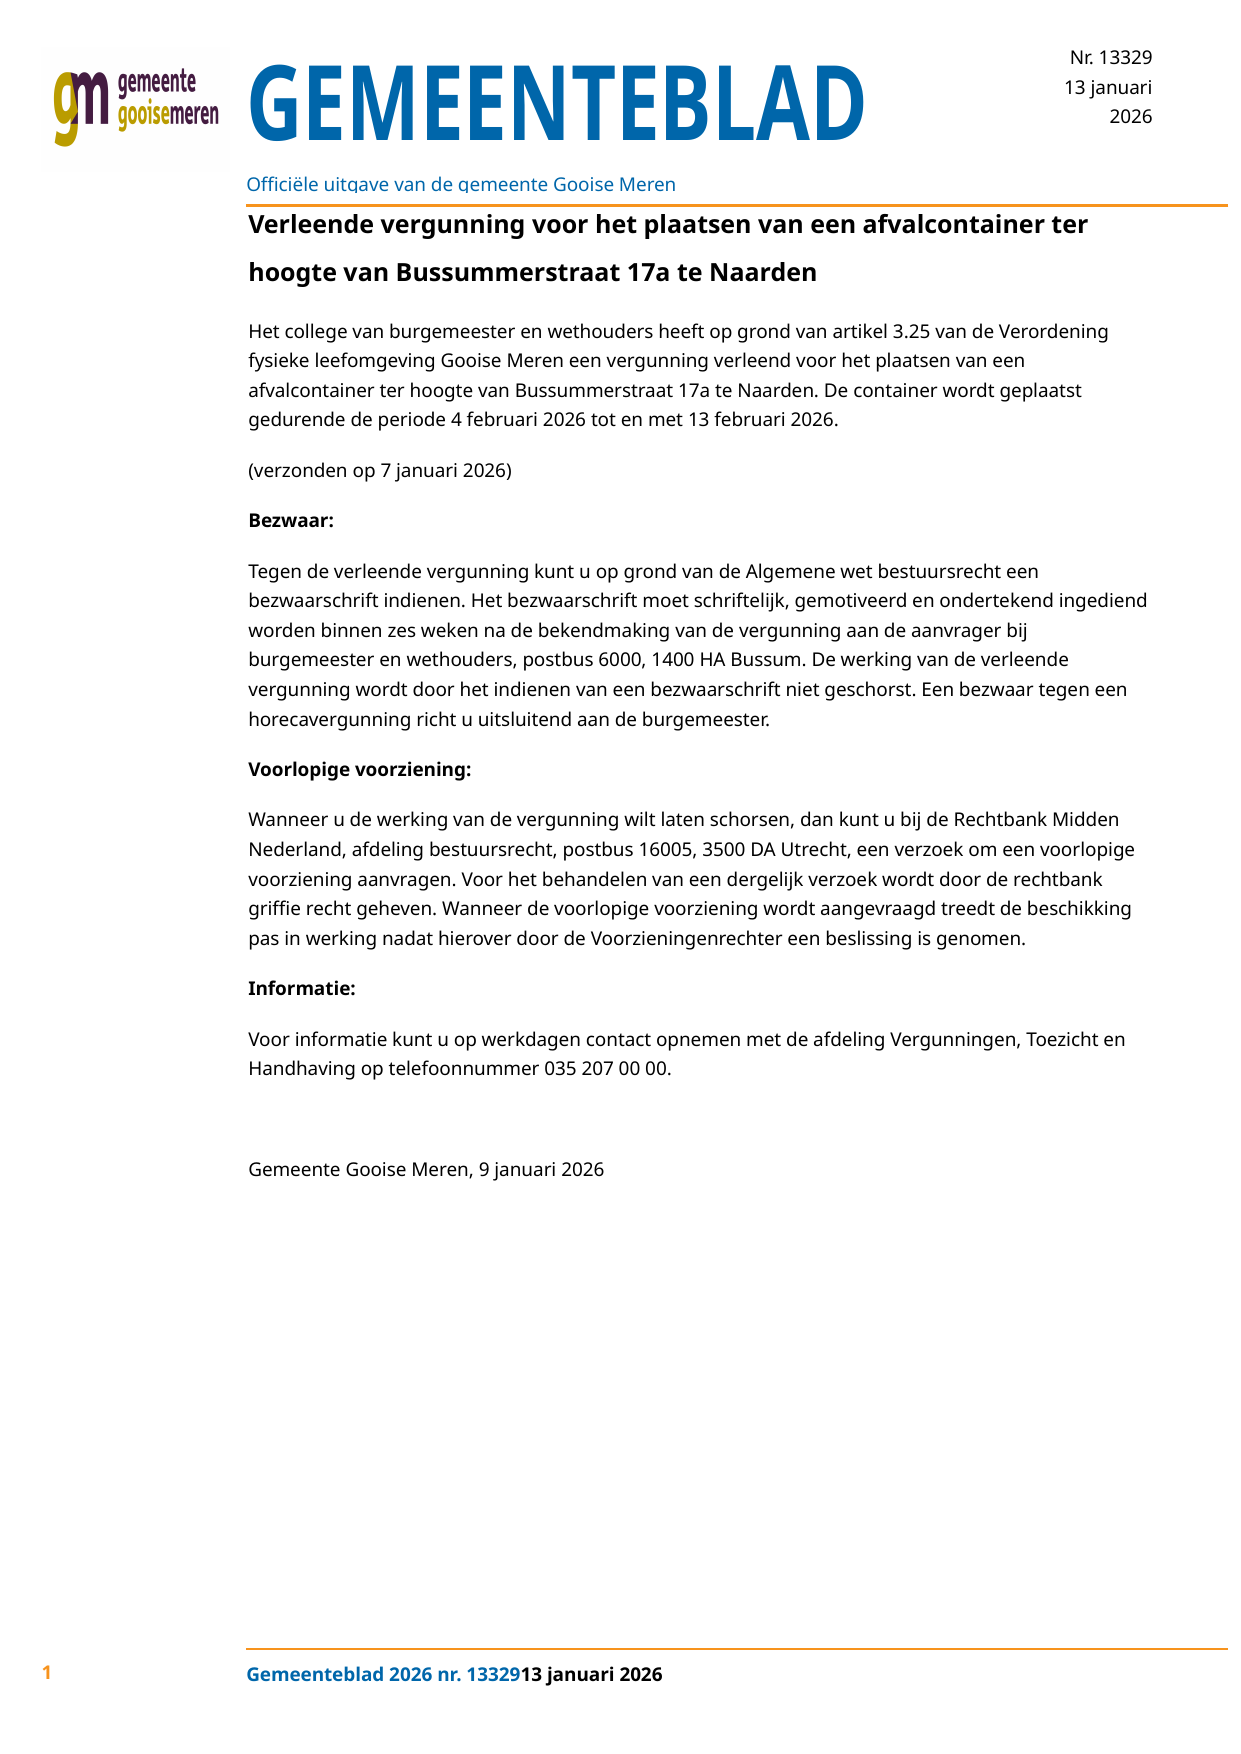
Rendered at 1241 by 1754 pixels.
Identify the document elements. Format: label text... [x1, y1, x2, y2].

text Voor informatie kunt u op werkdagen contact opnemen met de afdeling Vergunningen, Toezicht en Handhaving op telefoonnummer 035 207 00 00. [248, 1026, 1152, 1081]
text Bezwaar: [248, 507, 1152, 533]
text Het college van burgemeester en wethouders heeft op grond van artikel 3.25 van de Verordening fysieke leefomgeving Gooise Meren een vergunning verleend voor het plaatsen van een afvalcontainer ter hoogte van Bussummerstraat 17a te Naarden. De container wordt geplaatst gedurende de periode 4 februari 2026 tot en met 13 februari 2026. [248, 318, 1152, 432]
picture [41, 47, 231, 172]
text Gemeente Gooise Meren, 9 januari 2026 [248, 1156, 1152, 1182]
text Tegen de verleende vergunning kunt u op grond van de Algemene wet bestuursrecht een bezwaarschrift indienen. Het bezwaarschrift moet schriftelijk, gemotiveerd en ondertekend ingediend worden binnen zes weken na de bekendmaking van de vergunning aan de aanvrager bij burgemeester en wethouders, postbus 6000, 1400 HA Bussum. De werking van de verleende vergunning wordt door het indienen van een bezwaarschrift niet geschorst. Een bezwaar tegen een horecavergunning richt u uitsluitend aan de burgemeester. [248, 558, 1152, 732]
text Voorlopige voorziening: [248, 756, 1152, 782]
text Verleende vergunning voor het plaatsen van een afvalcontainer ter hoogte van Bussummerstraat 17a te Naarden [248, 207, 1152, 288]
text Informatie: [248, 975, 1152, 1001]
text Wanneer u de werking van de vergunning wilt laten schorsen, dan kunt u bij de Rechtbank Midden Nederland, afdeling bestuursrecht, postbus 16005, 3500 DA Utrecht, een verzoek om een voorlopige voorziening aanvragen. Voor het behandelen van een dergelijk verzoek wordt door de rechtbank griffie recht geheven. Wanneer de voorlopige voorziening wordt aangevraagd treedt de beschikking pas in werking nadat hierover door de Voorzieningenrechter een beslissing is genomen. [248, 807, 1152, 951]
text (verzonden op 7 januari 2026) [248, 457, 1152, 483]
